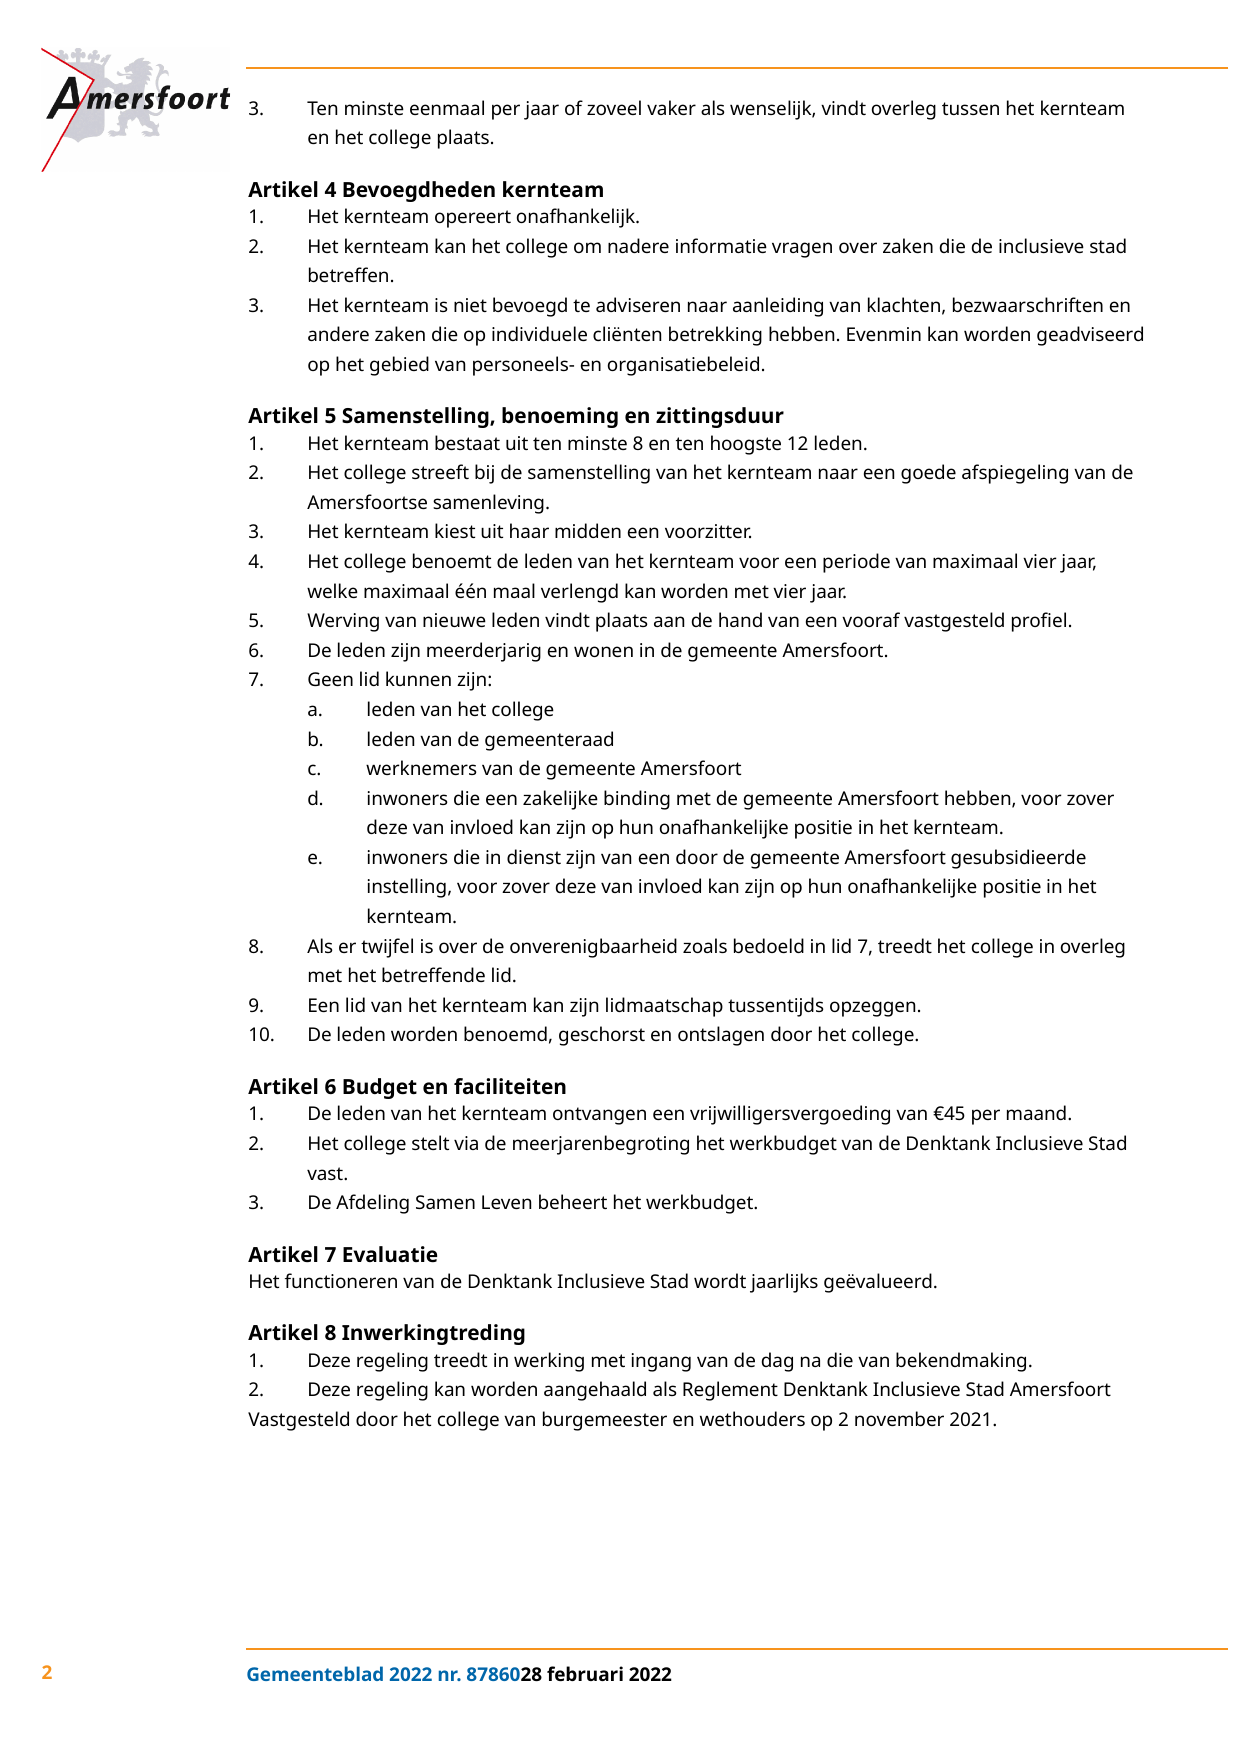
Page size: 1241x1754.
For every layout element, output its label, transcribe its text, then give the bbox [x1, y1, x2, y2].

list leden van de gemeenteraad [307, 726, 1152, 752]
list werknemers van de gemeente Amersfoort [307, 755, 1152, 781]
list Deze regeling treedt in werking met ingang van de dag na die van bekendmaking. [248, 1347, 1152, 1373]
list Het kernteam is niet bevoegd te adviseren naar aanleiding van klachten, bezwaarschriften en andere zaken die op individuele cliënten betrekking hebben. Evenmin kan worden geadviseerd op het gebied van personeels- en organisatiebeleid. [248, 292, 1152, 377]
list Het kernteam opereert onafhankelijk. [248, 203, 1152, 229]
list De leden zijn meerderjarig en wonen in de gemeente Amersfoort. [248, 637, 1152, 663]
picture [41, 47, 231, 172]
list inwoners die in dienst zijn van een door de gemeente Amersfoort gesubsidieerde instelling, voor zover deze van invloed kan zijn op hun onafhankelijke positie in het kernteam. [307, 844, 1152, 929]
text Artikel 7 Evaluatie [248, 1240, 1152, 1268]
list De leden worden benoemd, geschorst en ontslagen door het college. [248, 1022, 1152, 1047]
list De Afdeling Samen Leven beheert het werkbudget. [248, 1189, 1152, 1215]
list Deze regeling kan worden aangehaald als Reglement Denktank Inclusieve Stad Amersfoort [248, 1377, 1152, 1402]
list Een lid van het kernteam kan zijn lidmaatschap tussentijds opzeggen. [248, 992, 1152, 1018]
list Ten minste eenmaal per jaar of zoveel vaker als wenselijk, vindt overleg tussen het kernteam en het college plaats. [248, 95, 1152, 150]
list Het college benoemt de leden van het kernteam voor een periode van maximaal vier jaar, welke maximaal één maal verlengd kan worden met vier jaar. [248, 548, 1152, 604]
list Het college stelt via de meerjarenbegroting het werkbudget van de Denktank Inclusieve Stad vast. [248, 1130, 1152, 1185]
list Het kernteam kiest uit haar midden een voorzitter. [248, 519, 1152, 544]
list Geen lid kunnen zijn: [248, 667, 1152, 692]
list Werving van nieuwe leden vindt plaats aan de hand van een vooraf vastgesteld profiel. [248, 607, 1152, 633]
list Als er twijfel is over de onverenigbaarheid zoals bedoeld in lid 7, treedt het college in overleg met het betreffende lid. [248, 933, 1152, 988]
text Artikel 6 Budget en faciliteiten [248, 1072, 1152, 1101]
list inwoners die een zakelijke binding met de gemeente Amersfoort hebben, voor zover deze van invloed kan zijn op hun onafhankelijke positie in het kernteam. [307, 785, 1152, 840]
text Het functioneren van de Denktank Inclusieve Stad wordt jaarlijks geëvalueerd. [248, 1268, 1152, 1294]
list leden van het college [307, 696, 1152, 722]
list Het kernteam bestaat uit ten minste 8 en ten hoogste 12 leden. [248, 430, 1152, 456]
text Vastgesteld door het college van burgemeester en wethouders op 2 november 2021. [248, 1406, 1152, 1432]
text Artikel 5 Samenstelling, benoeming en zittingsduur [248, 402, 1152, 430]
list Het kernteam kan het college om nadere informatie vragen over zaken die de inclusieve stad betreffen. [248, 233, 1152, 288]
text Artikel 4 Bevoegdheden kernteam [248, 175, 1152, 203]
list Het college streeft bij de samenstelling van het kernteam naar een goede afspiegeling van de Amersfoortse samenleving. [248, 459, 1152, 515]
text Artikel 8 Inwerkingtreding [248, 1318, 1152, 1347]
list De leden van het kernteam ontvangen een vrijwilligersvergoeding van €45 per maand. [248, 1101, 1152, 1126]
